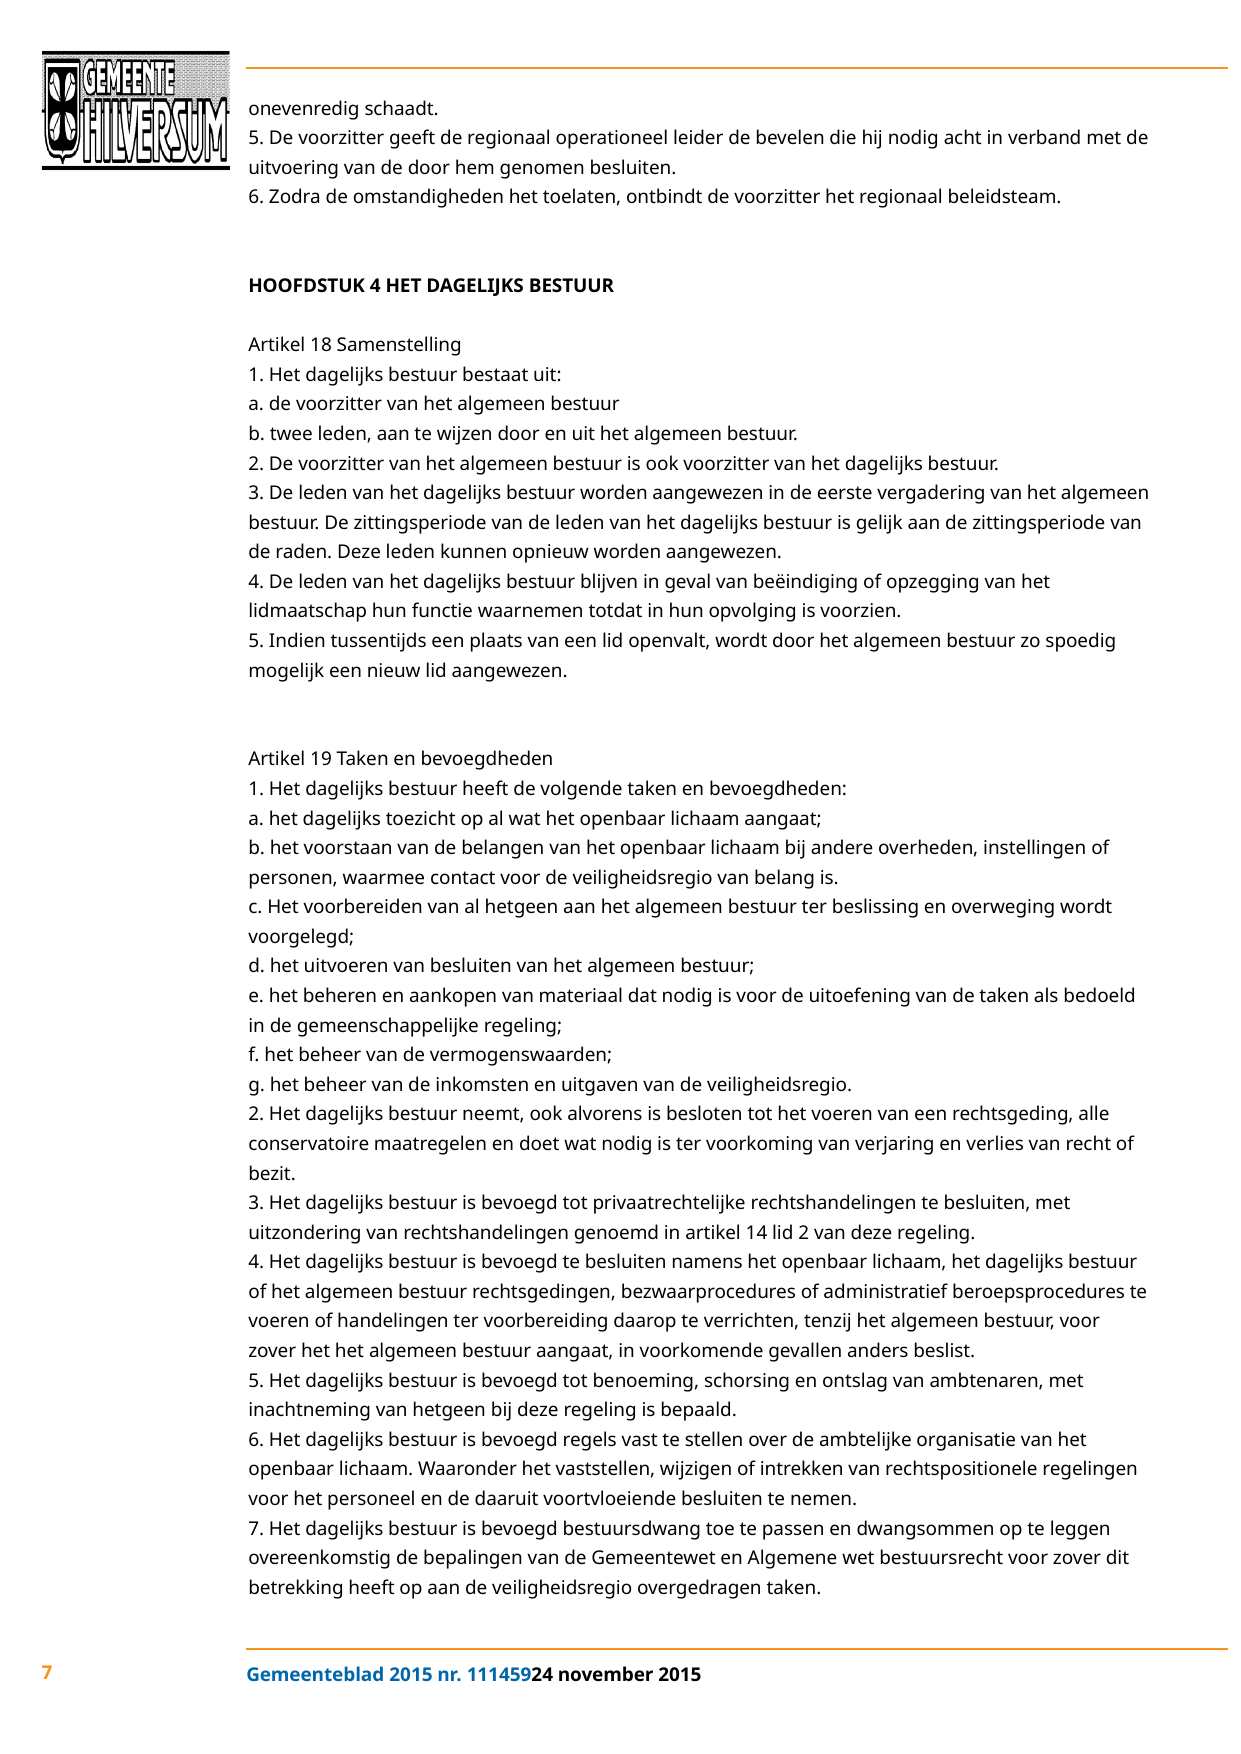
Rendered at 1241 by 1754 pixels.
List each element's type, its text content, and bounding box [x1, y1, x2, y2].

text 4. De leden van het dagelijks bestuur blijven in geval van beëindiging of opzegging van het lidmaatschap hun functie waarnemen totdat in hun opvolging is voorzien. [248, 568, 1152, 623]
text HOOFDSTUK 4 HET DAGELIJKS BESTUUR [248, 272, 1152, 298]
text Artikel 19 Taken en bevoegdheden [248, 746, 1152, 771]
text 6. Het dagelijks bestuur is bevoegd regels vast te stellen over de ambtelijke organisatie van het openbaar lichaam. Waaronder het vaststellen, wijzigen of intrekken van rechtspositionele regelingen voor het personeel en de daaruit voortvloeiende besluiten te nemen. [248, 1426, 1152, 1511]
text 7. Het dagelijks bestuur is bevoegd bestuursdwang toe te passen en dwangsommen op te leggen overeenkomstig de bepalingen van de Gemeentewet en Algemene wet bestuursrecht voor zover dit betrekking heeft op aan de veiligheidsregio overgedragen taken. [248, 1515, 1152, 1600]
text 5. De voorzitter geeft de regionaal operationeel leider de bevelen die hij nodig acht in verband met de uitvoering van de door hem genomen besluiten. [248, 124, 1152, 180]
text 6. Zodra de omstandigheden het toelaten, ontbindt de voorzitter het regionaal beleidsteam. [248, 183, 1152, 209]
text 3. Het dagelijks bestuur is bevoegd tot privaatrechtelijke rechtshandelingen te besluiten, met uitzondering van rechtshandelingen genoemd in artikel 14 lid 2 van deze regeling. [248, 1189, 1152, 1245]
text onevenredig schaadt. [248, 95, 1152, 121]
text b. twee leden, aan te wijzen door en uit het algemeen bestuur. [248, 420, 1152, 446]
text 3. De leden van het dagelijks bestuur worden aangewezen in de eerste vergadering van het algemeen bestuur. De zittingsperiode van de leden van het dagelijks bestuur is gelijk aan de zittingsperiode van de raden. Deze leden kunnen opnieuw worden aangewezen. [248, 479, 1152, 564]
text e. het beheren en aankopen van materiaal dat nodig is voor de uitoefening van de taken als bedoeld in de gemeenschappelijke regeling; [248, 982, 1152, 1038]
text 4. Het dagelijks bestuur is bevoegd te besluiten namens het openbaar lichaam, het dagelijks bestuur of het algemeen bestuur rechtsgedingen, bezwaarprocedures of administratief beroepsprocedures te voeren of handelingen ter voorbereiding daarop te verrichten, tenzij het algemeen bestuur, voor zover het het algemeen bestuur aangaat, in voorkomende gevallen anders beslist. [248, 1248, 1152, 1363]
text 1. Het dagelijks bestuur bestaat uit: [248, 361, 1152, 387]
text f. het beheer van de vermogenswaarden; [248, 1041, 1152, 1067]
text Artikel 18 Samenstelling [248, 331, 1152, 357]
text 1. Het dagelijks bestuur heeft de volgende taken en bevoegdheden: [248, 775, 1152, 801]
text a. het dagelijks toezicht op al wat het openbaar lichaam aangaat; [248, 805, 1152, 831]
text c. Het voorbereiden van al hetgeen aan het algemeen bestuur ter beslissing en overweging wordt voorgelegd; [248, 893, 1152, 949]
text a. de voorzitter van het algemeen bestuur [248, 391, 1152, 416]
text d. het uitvoeren van besluiten van het algemeen bestuur; [248, 953, 1152, 978]
picture [41, 47, 231, 172]
text b. het voorstaan van de belangen van het openbaar lichaam bij andere overheden, instellingen of personen, waarmee contact voor de veiligheidsregio van belang is. [248, 834, 1152, 890]
text 5. Indien tussentijds een plaats van een lid openvalt, wordt door het algemeen bestuur zo spoedig mogelijk een nieuw lid aangewezen. [248, 627, 1152, 683]
text 2. Het dagelijks bestuur neemt, ook alvorens is besloten tot het voeren van een rechtsgeding, alle conservatoire maatregelen en doet wat nodig is ter voorkoming van verjaring en verlies van recht of bezit. [248, 1101, 1152, 1186]
text 2. De voorzitter van het algemeen bestuur is ook voorzitter van het dagelijks bestuur. [248, 450, 1152, 476]
text g. het beheer van de inkomsten en uitgaven van de veiligheidsregio. [248, 1071, 1152, 1097]
text 5. Het dagelijks bestuur is bevoegd tot benoeming, schorsing en ontslag van ambtenaren, met inachtneming van hetgeen bij deze regeling is bepaald. [248, 1367, 1152, 1422]
